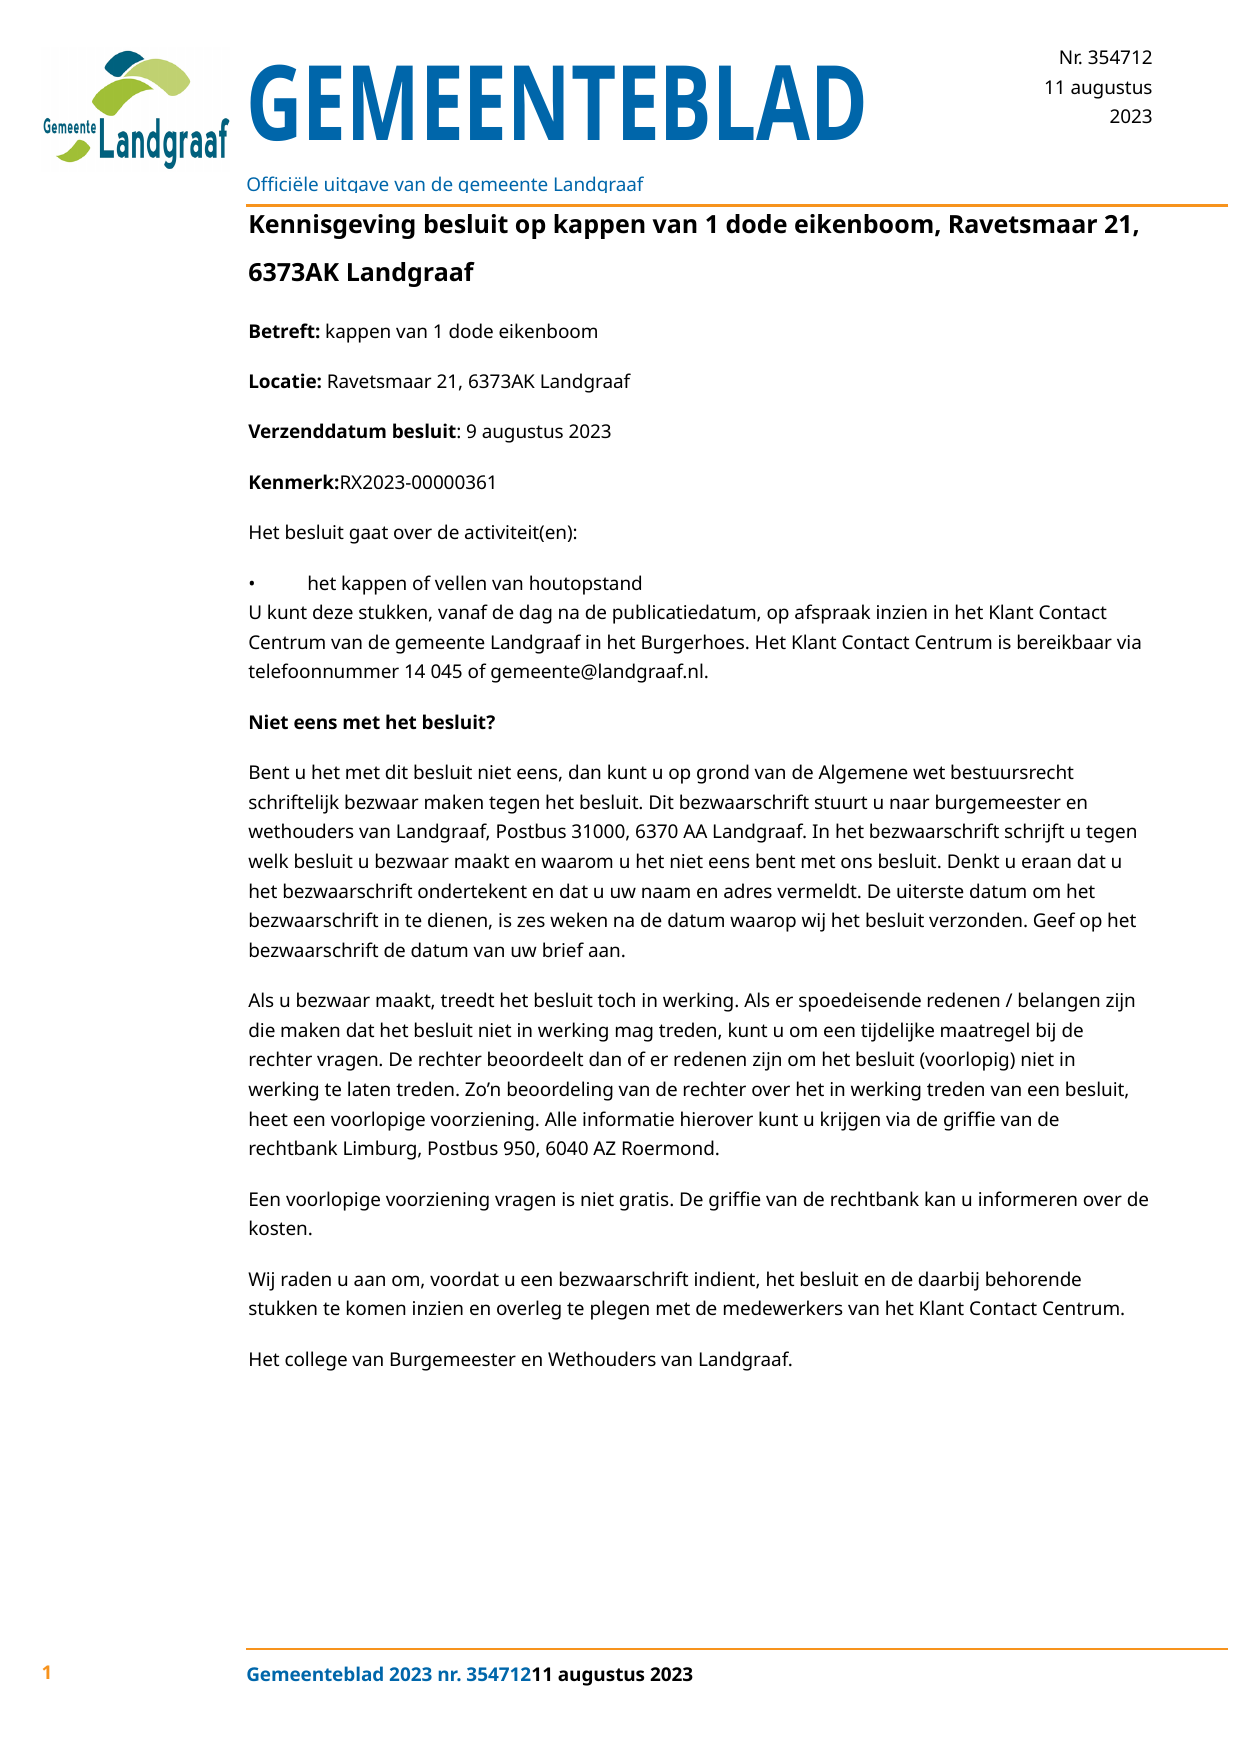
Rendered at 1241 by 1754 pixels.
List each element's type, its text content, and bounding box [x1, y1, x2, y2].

text Niet eens met het besluit? [248, 709, 1152, 735]
text Het college van Burgemeester en Wethouders van Landgraaf. [248, 1346, 1152, 1372]
text Bent u het met dit besluit niet eens, dan kunt u op grond van de Algemene wet bestuursrecht schriftelijk bezwaar maken tegen het besluit. Dit bezwaarschrift stuurt u naar burgemeester en wethouders van Landgraaf, Postbus 31000, 6370 AA Landgraaf. In het bezwaarschrift schrijft u tegen welk besluit u bezwaar maakt en waarom u het niet eens bent met ons besluit. Denkt u eraan dat u het bezwaarschrift ondertekent en dat u uw naam en adres vermeldt. De uiterste datum om het bezwaarschrift in te dienen, is zes weken na de datum waarop wij het besluit verzonden. Geef op het bezwaarschrift de datum van uw brief aan. [248, 759, 1152, 963]
text Kenmerk:RX2023-00000361 [248, 469, 1152, 495]
text Locatie: Ravetsmaar 21, 6373AK Landgraaf [248, 368, 1152, 394]
text Betreft: kappen van 1 dode eikenboom [248, 318, 1152, 344]
text Kennisgeving besluit op kappen van 1 dode eikenboom, Ravetsmaar 21, 6373AK Landgraaf [248, 207, 1152, 288]
picture [41, 47, 231, 172]
text Verzenddatum besluit: 9 augustus 2023 [248, 419, 1152, 444]
text Wij raden u aan om, voordat u een bezwaarschrift indient, het besluit en de daarbij behorende stukken te komen inzien en overleg te plegen met de medewerkers van het Klant Contact Centrum. [248, 1266, 1152, 1321]
text Een voorlopige voorziening vragen is niet gratis. De griffie van de rechtbank kan u informeren over de kosten. [248, 1186, 1152, 1241]
text Als u bezwaar maakt, treedt het besluit toch in werking. Als er spoedeisende redenen / belangen zijn die maken dat het besluit niet in werking mag treden, kunt u om een tijdelijke maatregel bij de rechter vragen. De rechter beoordeelt dan of er redenen zijn om het besluit (voorlopig) niet in werking te laten treden. Zo’n beoordeling van de rechter over het in werking treden van een besluit, heet een voorlopige voorziening. Alle informatie hierover kunt u krijgen via de griffie van de rechtbank Limburg, Postbus 950, 6040 AZ Roermond. [248, 987, 1152, 1161]
list het kappen of vellen van houtopstand [248, 570, 1152, 596]
text U kunt deze stukken, vanaf de dag na de publicatiedatum, op afspraak inzien in het Klant Contact Centrum van de gemeente Landgraaf in het Burgerhoes. Het Klant Contact Centrum is bereikbaar via telefoonnummer 14 045 of gemeente@landgraaf.nl. [248, 599, 1152, 684]
text Het besluit gaat over de activiteit(en): [248, 519, 1152, 545]
